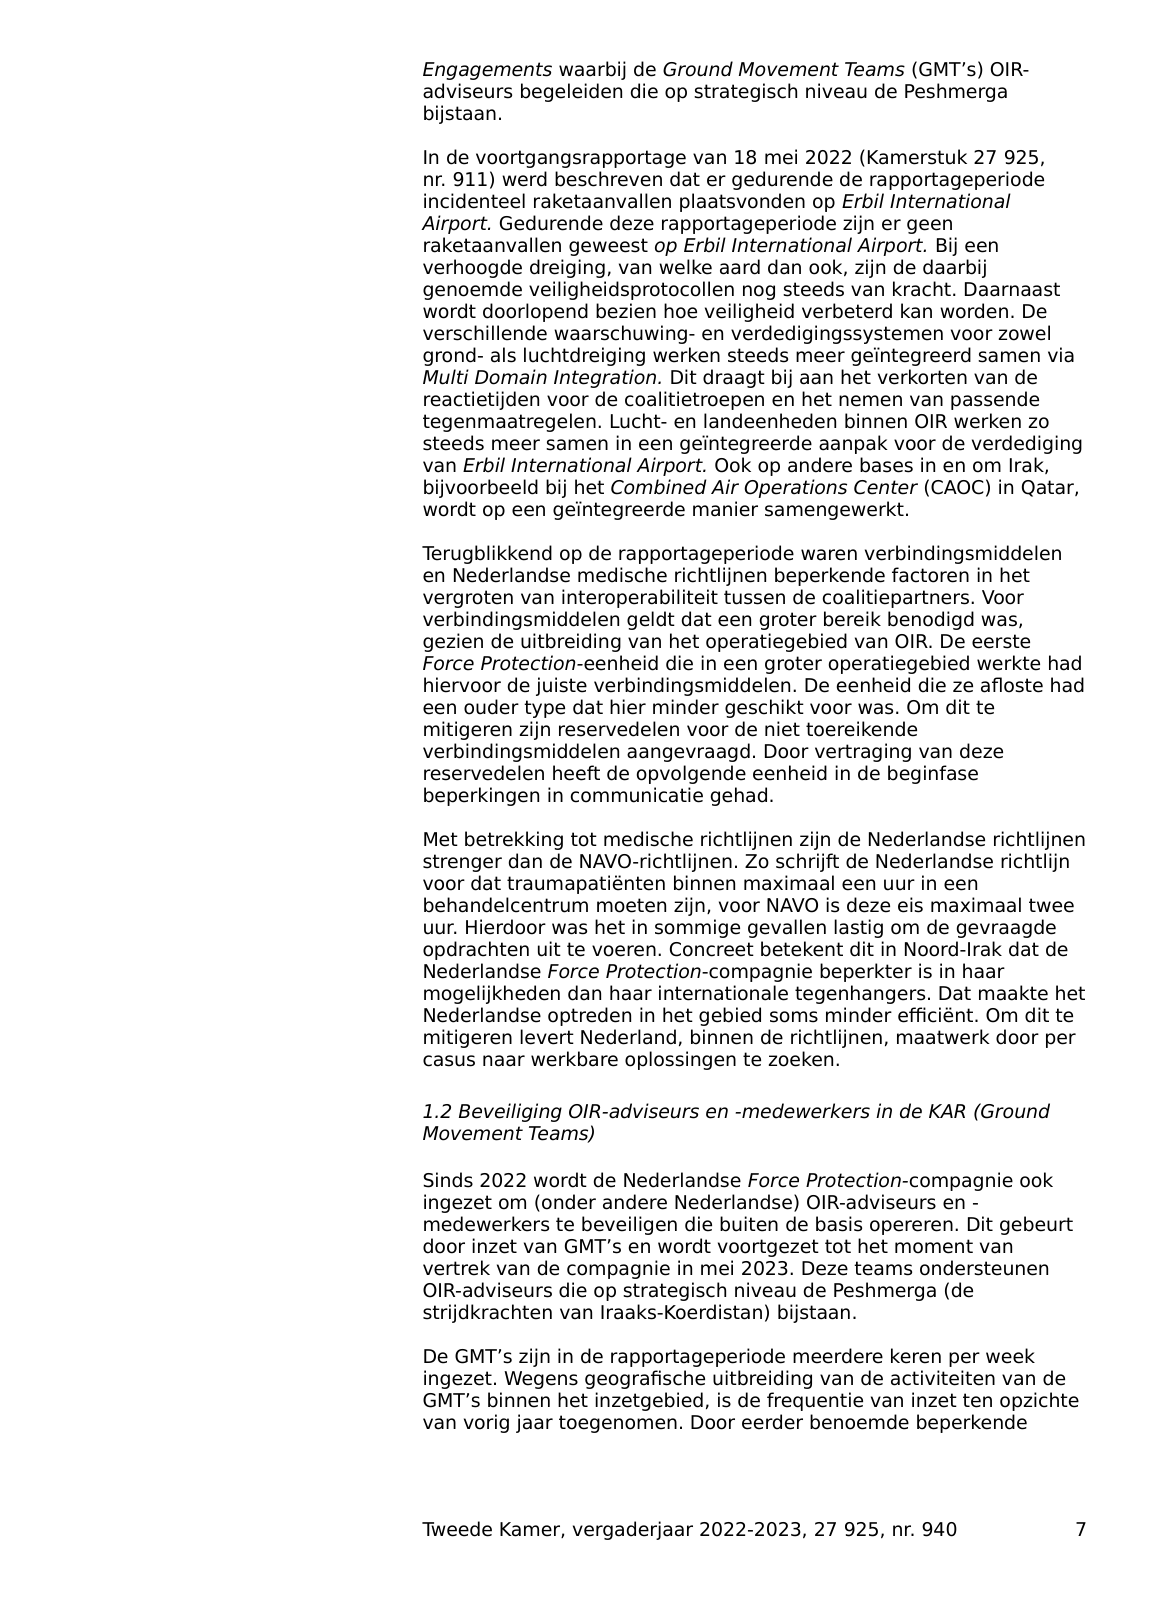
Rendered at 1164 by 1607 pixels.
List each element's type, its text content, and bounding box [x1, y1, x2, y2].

text De GMT’s zijn in de rapportageperiode meerdere keren per week ingezet. Wegens geografische uitbreiding van de activiteiten van de GMT’s binnen het inzetgebied, is de frequentie van inzet ten opzichte van vorig jaar toegenomen. Door eerder benoemde beperkende [422, 1346, 1087, 1434]
subtitle 1.2 Beveiliging OIR-adviseurs en -medewerkers in de KAR (Ground Movement Teams) [422, 1101, 1087, 1145]
text Terugblikkend op de rapportageperiode waren verbindingsmiddelen en Nederlandse medische richtlijnen beperkende factoren in het vergroten van interoperabiliteit tussen de coalitiepartners. Voor verbindingsmiddelen geldt dat een groter bereik benodigd was, gezien de uitbreiding van het operatiegebied van OIR. De eerste Force Protection-eenheid die in een groter operatiegebied werkte had hiervoor de juiste verbindingsmiddelen. De eenheid die ze afloste had een ouder type dat hier minder geschikt voor was. Om dit te mitigeren zijn reservedelen voor de niet toereikende verbindingsmiddelen aangevraagd. Door vertraging van deze reservedelen heeft de opvolgende eenheid in de beginfase beperkingen in communicatie gehad. [422, 543, 1087, 807]
text Sinds 2022 wordt de Nederlandse Force Protection-compagnie ook ingezet om (onder andere Nederlandse) OIR-adviseurs en -medewerkers te beveiligen die buiten de basis opereren. Dit gebeurt door inzet van GMT’s en wordt voortgezet tot het moment van vertrek van de compagnie in mei 2023. Deze teams ondersteunen OIR-adviseurs die op strategisch niveau de Peshmerga (de strijdkrachten van Iraaks-Koerdistan) bijstaan. [422, 1170, 1087, 1323]
text Engagements waarbij de Ground Movement Teams (GMT’s) OIR-adviseurs begeleiden die op strategisch niveau de Peshmerga bijstaan. [422, 59, 1087, 125]
text In de voortgangsrapportage van 18 mei 2022 (Kamerstuk 27 925, nr. 911) werd beschreven dat er gedurende de rapportageperiode incidenteel raketaanvallen plaatsvonden op Erbil International Airport. Gedurende deze rapportageperiode zijn er geen raketaanvallen geweest op Erbil International Airport. Bij een verhoogde dreiging, van welke aard dan ook, zijn de daarbij genoemde veiligheidsprotocollen nog steeds van kracht. Daarnaast wordt doorlopend bezien hoe veiligheid verbeterd kan worden. De verschillende waarschuwing- en verdedigingssystemen voor zowel grond- als luchtdreiging werken steeds meer geïntegreerd samen via Multi Domain Integration. Dit draagt bij aan het verkorten van de reactietijden voor de coalitietroepen en het nemen van passende tegenmaatregelen. Lucht- en landeenheden binnen OIR werken zo steeds meer samen in een geïntegreerde aanpak voor de verdediging van Erbil International Airport. Ook op andere bases in en om Irak, bijvoorbeeld bij het Combined Air Operations Center (CAOC) in Qatar, wordt op een geïntegreerde manier samengewerkt. [422, 147, 1087, 521]
text Met betrekking tot medische richtlijnen zijn de Nederlandse richtlijnen strenger dan de NAVO-richtlijnen. Zo schrijft de Nederlandse richtlijn voor dat traumapatiënten binnen maximaal een uur in een behandelcentrum moeten zijn, voor NAVO is deze eis maximaal twee uur. Hierdoor was het in sommige gevallen lastig om de gevraagde opdrachten uit te voeren. Concreet betekent dit in Noord-Irak dat de Nederlandse Force Protection-compagnie beperkter is in haar mogelijkheden dan haar internationale tegenhangers. Dat maakte het Nederlandse optreden in het gebied soms minder efficiënt. Om dit te mitigeren levert Nederland, binnen de richtlijnen, maatwerk door per casus naar werkbare oplossingen te zoeken. [422, 829, 1087, 1071]
